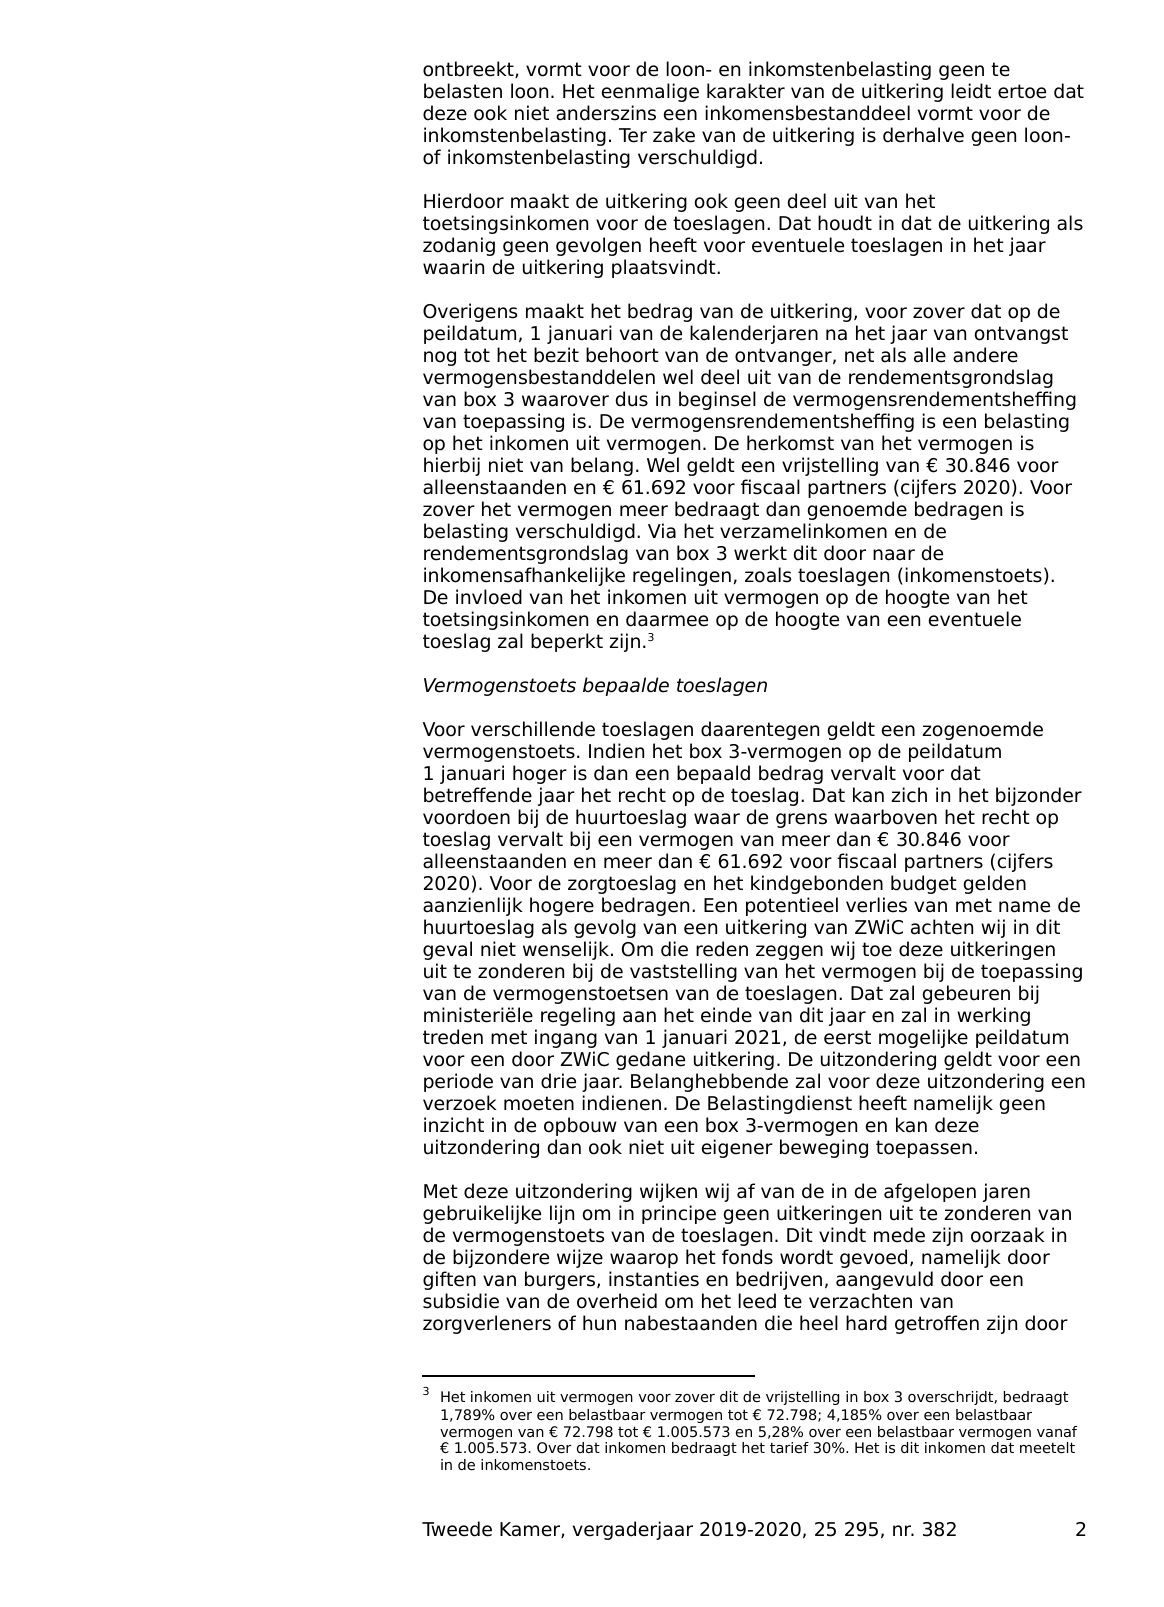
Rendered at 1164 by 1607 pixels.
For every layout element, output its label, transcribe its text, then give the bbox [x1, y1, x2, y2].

text Voor verschillende toeslagen daarentegen geldt een zogenoemde vermogenstoets. Indien het box 3-vermogen op de peildatum 1 januari hoger is dan een bepaald bedrag vervalt voor dat betreffende jaar het recht op de toeslag. Dat kan zich in het bijzonder voordoen bij de huurtoeslag waar de grens waarboven het recht op toeslag vervalt bij een vermogen van meer dan € 30.846 voor alleenstaanden en meer dan € 61.692 voor fiscaal partners (cijfers 2020). Voor de zorgtoeslag en het kindgebonden budget gelden aanzienlijk hogere bedragen. Een potentieel verlies van met name de huurtoeslag als gevolg van een uitkering van ZWiC achten wij in dit geval niet wenselijk. Om die reden zeggen wij toe deze uitkeringen uit te zonderen bij de vaststelling van het vermogen bij de toepassing van de vermogenstoetsen van de toeslagen. Dat zal gebeuren bij ministeriële regeling aan het einde van dit jaar en zal in werking treden met ingang van 1 januari 2021, de eerst mogelijke peildatum voor een door ZWiC gedane uitkering. De uitzondering geldt voor een periode van drie jaar. Belanghebbende zal voor deze uitzondering een verzoek moeten indienen. De Belastingdienst heeft namelijk geen inzicht in de opbouw van een box 3-vermogen en kan deze uitzondering dan ook niet uit eigener beweging toepassen. [422, 719, 1087, 1159]
text Hierdoor maakt de uitkering ook geen deel uit van het toetsingsinkomen voor de toeslagen. Dat houdt in dat de uitkering als zodanig geen gevolgen heeft voor eventuele toeslagen in het jaar waarin de uitkering plaatsvindt. [422, 191, 1087, 279]
text Het inkomen uit vermogen voor zover dit de vrijstelling in box 3 overschrijdt, bedraagt 1,789% over een belastbaar vermogen tot € 72.798; 4,185% over een belastbaar vermogen van € 72.798 tot € 1.005.573 en 5,28% over een belastbaar vermogen vanaf € 1.005.573. Over dat inkomen bedraagt het tarief 30%. Het is dit inkomen dat meetelt in de inkomenstoets. [422, 1385, 1087, 1474]
text De invloed van het inkomen uit vermogen op de hoogte van het toetsingsinkomen en daarmee op de hoogte van een eventuele toeslag zal beperkt zijn. [422, 587, 1087, 653]
text Overigens maakt het bedrag van de uitkering, voor zover dat op de peildatum, 1 januari van de kalenderjaren na het jaar van ontvangst nog tot het bezit behoort van de ontvanger, net als alle andere vermogensbestanddelen wel deel uit van de rendementsgrondslag van box 3 waarover dus in beginsel de vermogensrendementsheffing van toepassing is. De vermogensrendementsheffing is een belasting op het inkomen uit vermogen. De herkomst van het vermogen is hierbij niet van belang. Wel geldt een vrijstelling van € 30.846 voor alleenstaanden en € 61.692 voor fiscaal partners (cijfers 2020). Voor zover het vermogen meer bedraagt dan genoemde bedragen is belasting verschuldigd. Via het verzamelinkomen en de rendementsgrondslag van box 3 werkt dit door naar de inkomensafhankelijke regelingen, zoals toeslagen (inkomenstoets). [422, 301, 1087, 587]
subtitle Vermogenstoets bepaalde toeslagen [422, 675, 1087, 697]
text Met deze uitzondering wijken wij af van de in de afgelopen jaren gebruikelijke lijn om in principe geen uitkeringen uit te zonderen van de vermogenstoets van de toeslagen. Dit vindt mede zijn oorzaak in de bijzondere wijze waarop het fonds wordt gevoed, namelijk door giften van burgers, instanties en bedrijven, aangevuld door een subsidie van de overheid om het leed te verzachten van zorgverleners of hun nabestaanden die heel hard getroffen zijn door [422, 1181, 1087, 1335]
text ontbreekt, vormt voor de loon- en inkomstenbelasting geen te belasten loon. Het eenmalige karakter van de uitkering leidt ertoe dat deze ook niet anderszins een inkomensbestanddeel vormt voor de inkomstenbelasting. Ter zake van de uitkering is derhalve geen loon- of inkomstenbelasting verschuldigd. [422, 59, 1087, 169]
